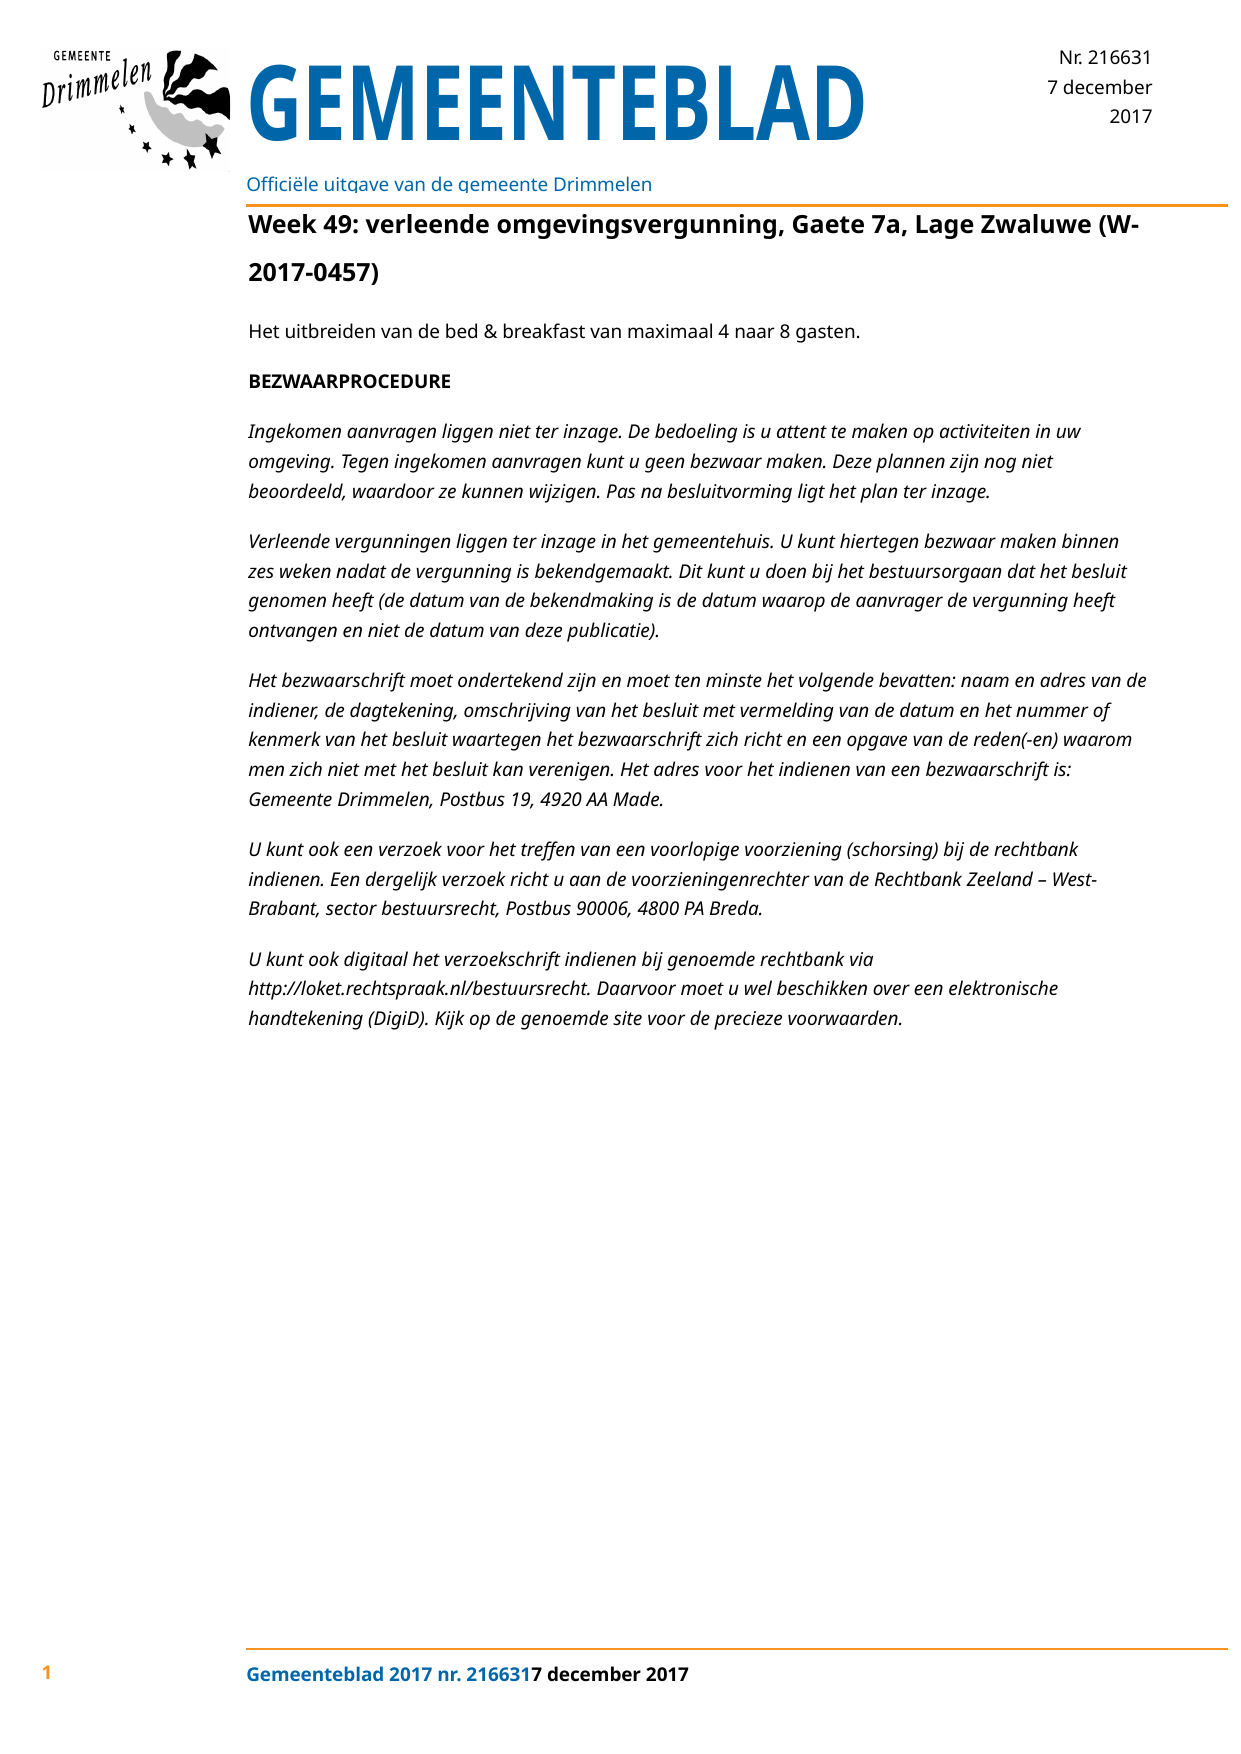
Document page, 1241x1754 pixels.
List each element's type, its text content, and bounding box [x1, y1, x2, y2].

text BEZWAARPROCEDURE [248, 368, 1152, 394]
picture [41, 47, 231, 172]
text Het uitbreiden van de bed & breakfast van maximaal 4 naar 8 gasten. [248, 318, 1152, 344]
text U kunt ook digitaal het verzoekschrift indienen bij genoemde rechtbank via http://loket.rechtspraak.nl/bestuursrecht. Daarvoor moet u wel beschikken over een elektronische handtekening (DigiD). Kijk op de genoemde site voor de precieze voorwaarden. [248, 946, 1152, 1031]
text Het bezwaarschrift moet ondertekend zijn en moet ten minste het volgende bevatten: naam en adres van de indiener, de dagtekening, omschrijving van het besluit met vermelding van de datum en het nummer of kenmerk van het besluit waartegen het bezwaarschrift zich richt en een opgave van de reden(-en) waarom men zich niet met het besluit kan verenigen. Het adres voor het indienen van een bezwaarschrift is: Gemeente Drimmelen, Postbus 19, 4920 AA Made. [248, 667, 1152, 812]
text Week 49: verleende omgevingsvergunning, Gaete 7a, Lage Zwaluwe (W-2017-0457) [248, 207, 1152, 288]
text U kunt ook een verzoek voor het treffen van een voorlopige voorziening (schorsing) bij de rechtbank indienen. Een dergelijk verzoek richt u aan de voorzieningenrechter van de Rechtbank Zeeland – West-Brabant, sector bestuursrecht, Postbus 90006, 4800 PA Breda. [248, 836, 1152, 921]
text Verleende vergunningen liggen ter inzage in het gemeentehuis. U kunt hiertegen bezwaar maken binnen zes weken nadat de vergunning is bekendgemaakt. Dit kunt u doen bij het bestuursorgaan dat het besluit genomen heeft (de datum van de bekendmaking is de datum waarop de aanvrager de vergunning heeft ontvangen en niet de datum van deze publicatie). [248, 528, 1152, 643]
text Ingekomen aanvragen liggen niet ter inzage. De bedoeling is u attent te maken op activiteiten in uw omgeving. Tegen ingekomen aanvragen kunt u geen bezwaar maken. Deze plannen zijn nog niet beoordeeld, waardoor ze kunnen wijzigen. Pas na besluitvorming ligt het plan ter inzage. [248, 419, 1152, 504]
